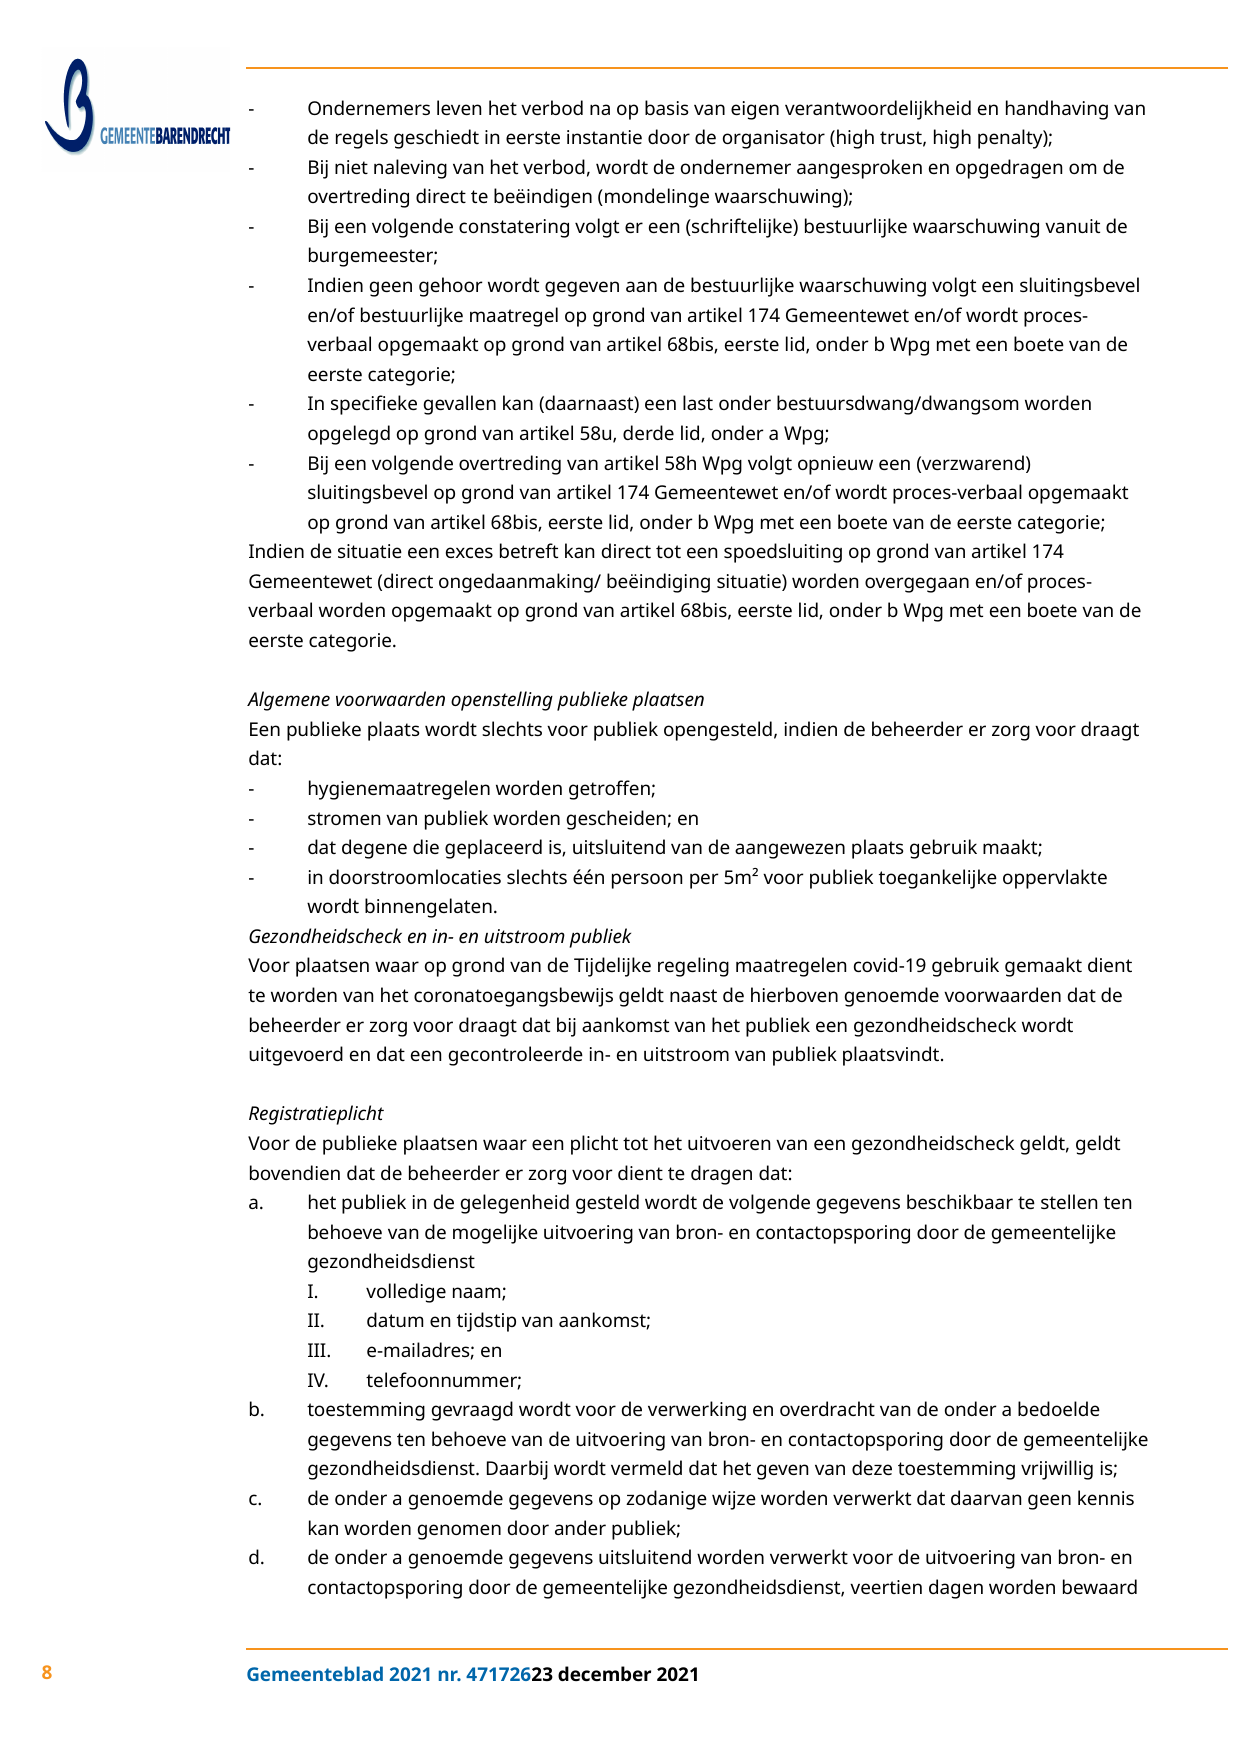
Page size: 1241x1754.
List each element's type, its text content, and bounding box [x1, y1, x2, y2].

list Indien geen gehoor wordt gegeven aan de bestuurlijke waarschuwing volgt een sluitingsbevel en/of bestuurlijke maatregel op grond van artikel 174 Gemeentewet en/of wordt proces-verbaal opgemaakt op grond van artikel 68bis, eerste lid, onder b Wpg met een boete van de eerste categorie; [248, 272, 1152, 387]
list stromen van publiek worden gescheiden; en [248, 805, 1152, 831]
list de onder a genoemde gegevens uitsluitend worden verwerkt voor de uitvoering van bron- en contactopsporing door de gemeentelijke gezondheidsdienst, veertien dagen worden bewaard [248, 1544, 1152, 1600]
text Voor plaatsen waar op grond van de Tijdelijke regeling maatregelen covid-19 gebruik gemaakt dient te worden van het coronatoegangsbewijs geldt naast de hierboven genoemde voorwaarden dat de beheerder er zorg voor draagt dat bij aankomst van het publiek een gezondheidscheck wordt uitgevoerd en dat een gecontroleerde in- en uitstroom van publiek plaatsvindt. [248, 953, 1152, 1067]
list Bij een volgende overtreding van artikel 58h Wpg volgt opnieuw een (verzwarend) sluitingsbevel op grond van artikel 174 Gemeentewet en/of wordt proces-verbaal opgemaakt op grond van artikel 68bis, eerste lid, onder b Wpg met een boete van de eerste categorie; [248, 450, 1152, 535]
list Bij niet naleving van het verbod, wordt de ondernemer aangesproken en opgedragen om de overtreding direct te beëindigen (mondelinge waarschuwing); [248, 154, 1152, 209]
text Indien de situatie een exces betreft kan direct tot een spoedsluiting op grond van artikel 174 Gemeentewet (direct ongedaanmaking/ beëindiging situatie) worden overgegaan en/of proces-verbaal worden opgemaakt op grond van artikel 68bis, eerste lid, onder b Wpg met een boete van de eerste categorie. [248, 538, 1152, 653]
list telefoonnummer; [307, 1367, 1152, 1393]
picture [41, 47, 231, 172]
text Een publieke plaats wordt slechts voor publiek opengesteld, indien de beheerder er zorg voor draagt dat: [248, 716, 1152, 771]
list volledige naam; [307, 1278, 1152, 1304]
list e-mailadres; en [307, 1337, 1152, 1363]
text Algemene voorwaarden openstelling publieke plaatsen [248, 686, 1152, 712]
list hygienemaatregelen worden getroffen; [248, 775, 1152, 801]
list Ondernemers leven het verbod na op basis van eigen verantwoordelijkheid en handhaving van de regels geschiedt in eerste instantie door de organisator (high trust, high penalty); [248, 95, 1152, 150]
text Voor de publieke plaatsen waar een plicht tot het uitvoeren van een gezondheidscheck geldt, geldt bovendien dat de beheerder er zorg voor dient te dragen dat: [248, 1130, 1152, 1186]
list Bij een volgende constatering volgt er een (schriftelijke) bestuurlijke waarschuwing vanuit de burgemeester; [248, 213, 1152, 268]
text Gezondheidscheck en in- en uitstroom publiek [248, 923, 1152, 949]
list dat degene die geplaceerd is, uitsluitend van de aangewezen plaats gebruik maakt; [248, 834, 1152, 860]
list datum en tijdstip van aankomst; [307, 1308, 1152, 1333]
text Registratieplicht [248, 1101, 1152, 1126]
list In specifieke gevallen kan (daarnaast) een last onder bestuursdwang/dwangsom worden opgelegd op grond van artikel 58u, derde lid, onder a Wpg; [248, 391, 1152, 446]
list toestemming gevraagd wordt voor de verwerking en overdracht van de onder a bedoelde gegevens ten behoeve van de uitvoering van bron- en contactopsporing door de gemeentelijke gezondheidsdienst. Daarbij wordt vermeld dat het geven van deze toestemming vrijwillig is; [248, 1396, 1152, 1481]
list in doorstroomlocaties slechts één persoon per 5m² voor publiek toegankelijke oppervlakte wordt binnengelaten. [248, 864, 1152, 919]
list het publiek in de gelegenheid gesteld wordt de volgende gegevens beschikbaar te stellen ten behoeve van de mogelijke uitvoering van bron- en contactopsporing door de gemeentelijke gezondheidsdienst [248, 1189, 1152, 1274]
list de onder a genoemde gegevens op zodanige wijze worden verwerkt dat daarvan geen kennis kan worden genomen door ander publiek; [248, 1485, 1152, 1541]
